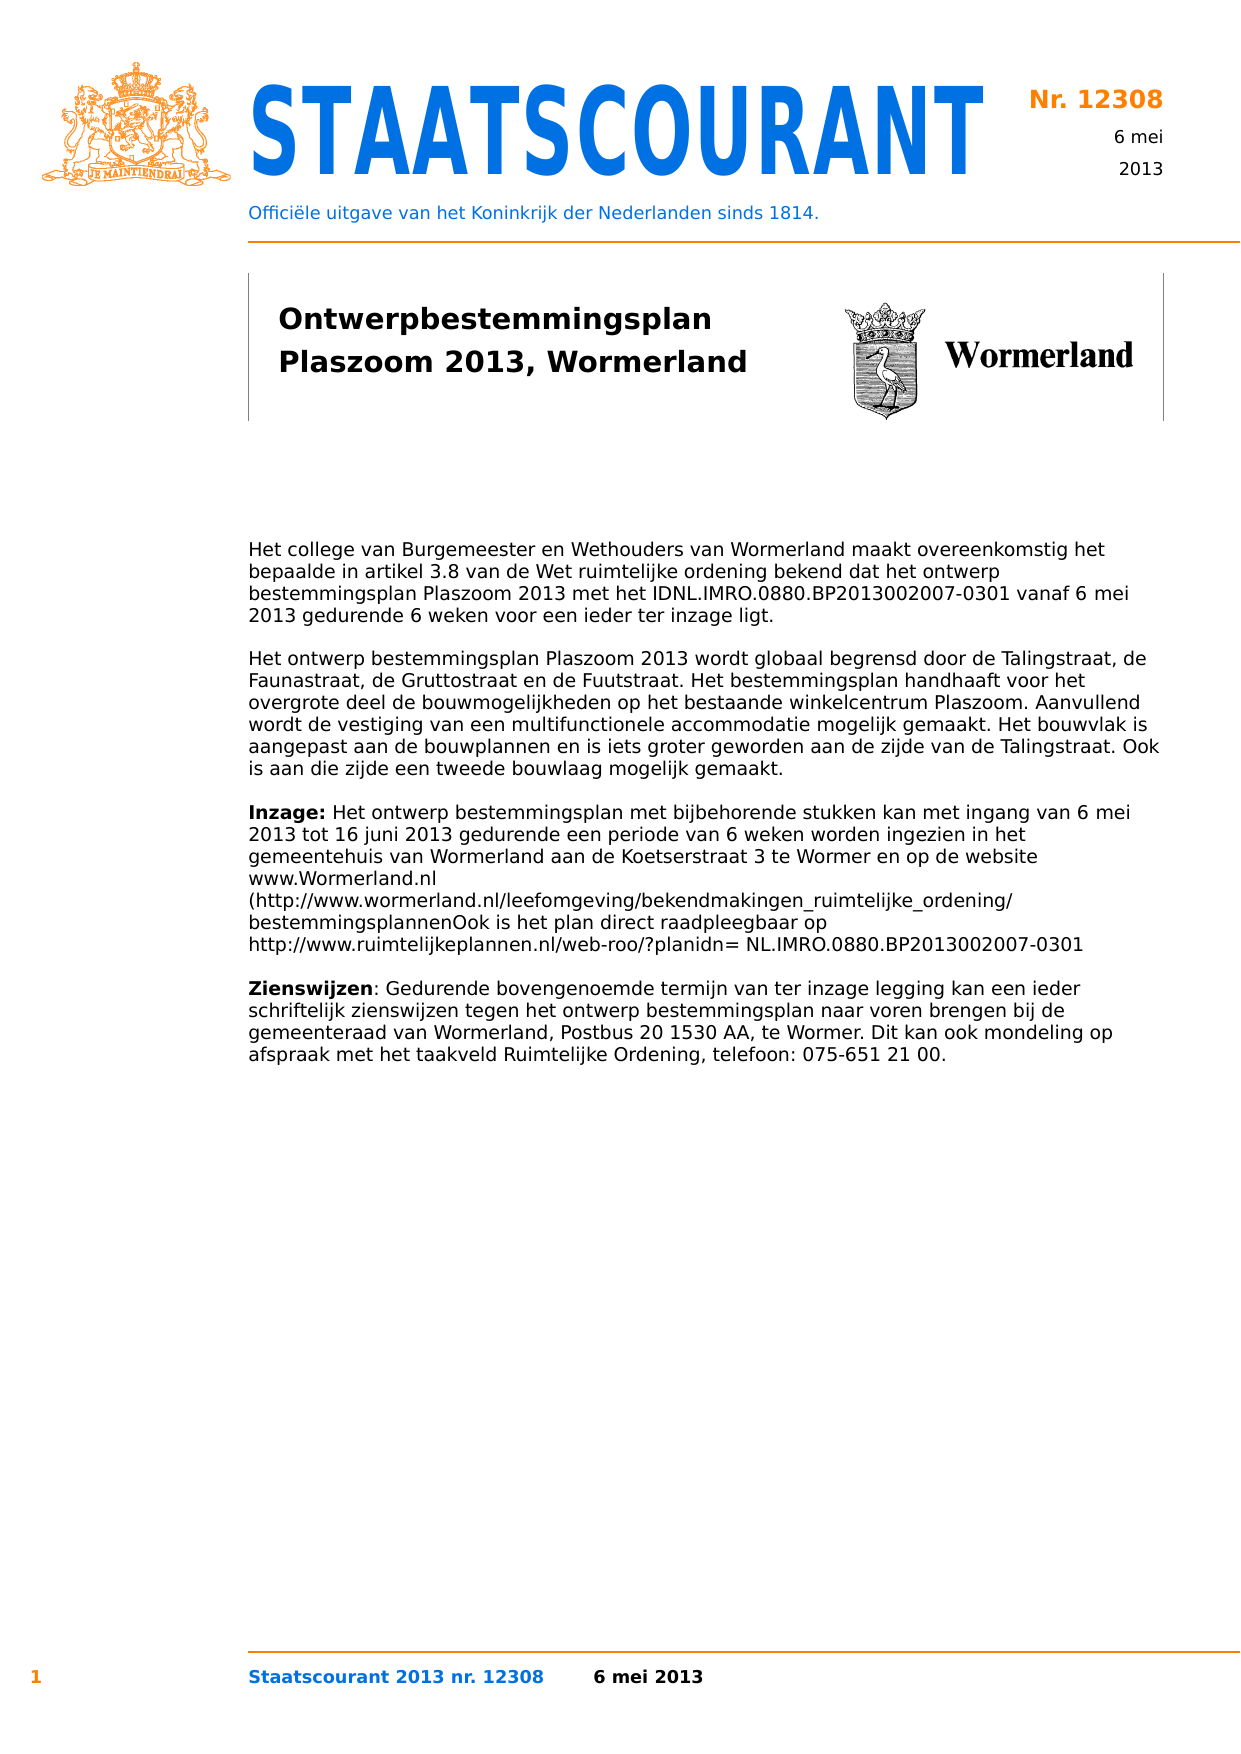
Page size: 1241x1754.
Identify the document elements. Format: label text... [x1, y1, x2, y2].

text Inzage: Het ontwerp bestemmingsplan met bijbehorende stukken kan met ingang van 6 mei 2013 tot 16 juni 2013 gedurende een periode van 6 weken worden ingezien in het gemeentehuis van Wormerland aan de Koetserstraat 3 te Wormer en op de website www.Wormerland.nl (http://www.wormerland.nl/leefomgeving/bekendmakingen_ruimtelijke_ordening/bestemmingsplannenOok is het plan direct raadpleegbaar op http://www.ruimtelijkeplannen.nl/web-roo/?planidn= NL.IMRO.0880.BP2013002007-0301 [248, 802, 1163, 956]
picture [41, 62, 231, 186]
table_cell Officiële uitgave van het Koninkrijk der Nederlanden sinds 1814. [248, 203, 1240, 241]
table_cell 2013 [998, 153, 1240, 203]
table_header [25, 62, 248, 241]
picture [844, 302, 1134, 421]
subtitle Ontwerpbestemmingsplan Plaszoom 2013, Wormerland [249, 273, 1163, 421]
table_header Nr. 12308 [998, 62, 1240, 121]
table_header STAATSCOURANT [248, 62, 998, 203]
table_cell 6 mei [998, 121, 1240, 153]
text Zienswijzen: Gedurende bovengenoemde termijn van ter inzage legging kan een ieder schriftelijk zienswijzen tegen het ontwerp bestemmingsplan naar voren brengen bij de gemeenteraad van Wormerland, Postbus 20 1530 AA, te Wormer. Dit kan ook mondeling op afspraak met het taakveld Ruimtelijke Ordening, telefoon: 075-651 21 00. [248, 978, 1163, 1066]
text Het ontwerp bestemmingsplan Plaszoom 2013 wordt globaal begrensd door de Talingstraat, de Faunastraat, de Gruttostraat en de Fuutstraat. Het bestemmingsplan handhaaft voor het overgrote deel de bouwmogelijkheden op het bestaande winkelcentrum Plaszoom. Aanvullend wordt de vestiging van een multifunctionele accommodatie mogelijk gemaakt. Het bouwvlak is aangepast aan de bouwplannen en is iets groter geworden aan de zijde van de Talingstraat. Ook is aan die zijde een tweede bouwlaag mogelijk gemaakt. [248, 648, 1163, 780]
text Het college van Burgemeester en Wethouders van Wormerland maakt overeenkomstig het bepaalde in artikel 3.8 van de Wet ruimtelijke ordening bekend dat het ontwerp bestemmingsplan Plaszoom 2013 met het IDNL.IMRO.0880.BP2013002007-0301 vanaf 6 mei 2013 gedurende 6 weken voor een ieder ter inzage ligt. [248, 538, 1163, 626]
